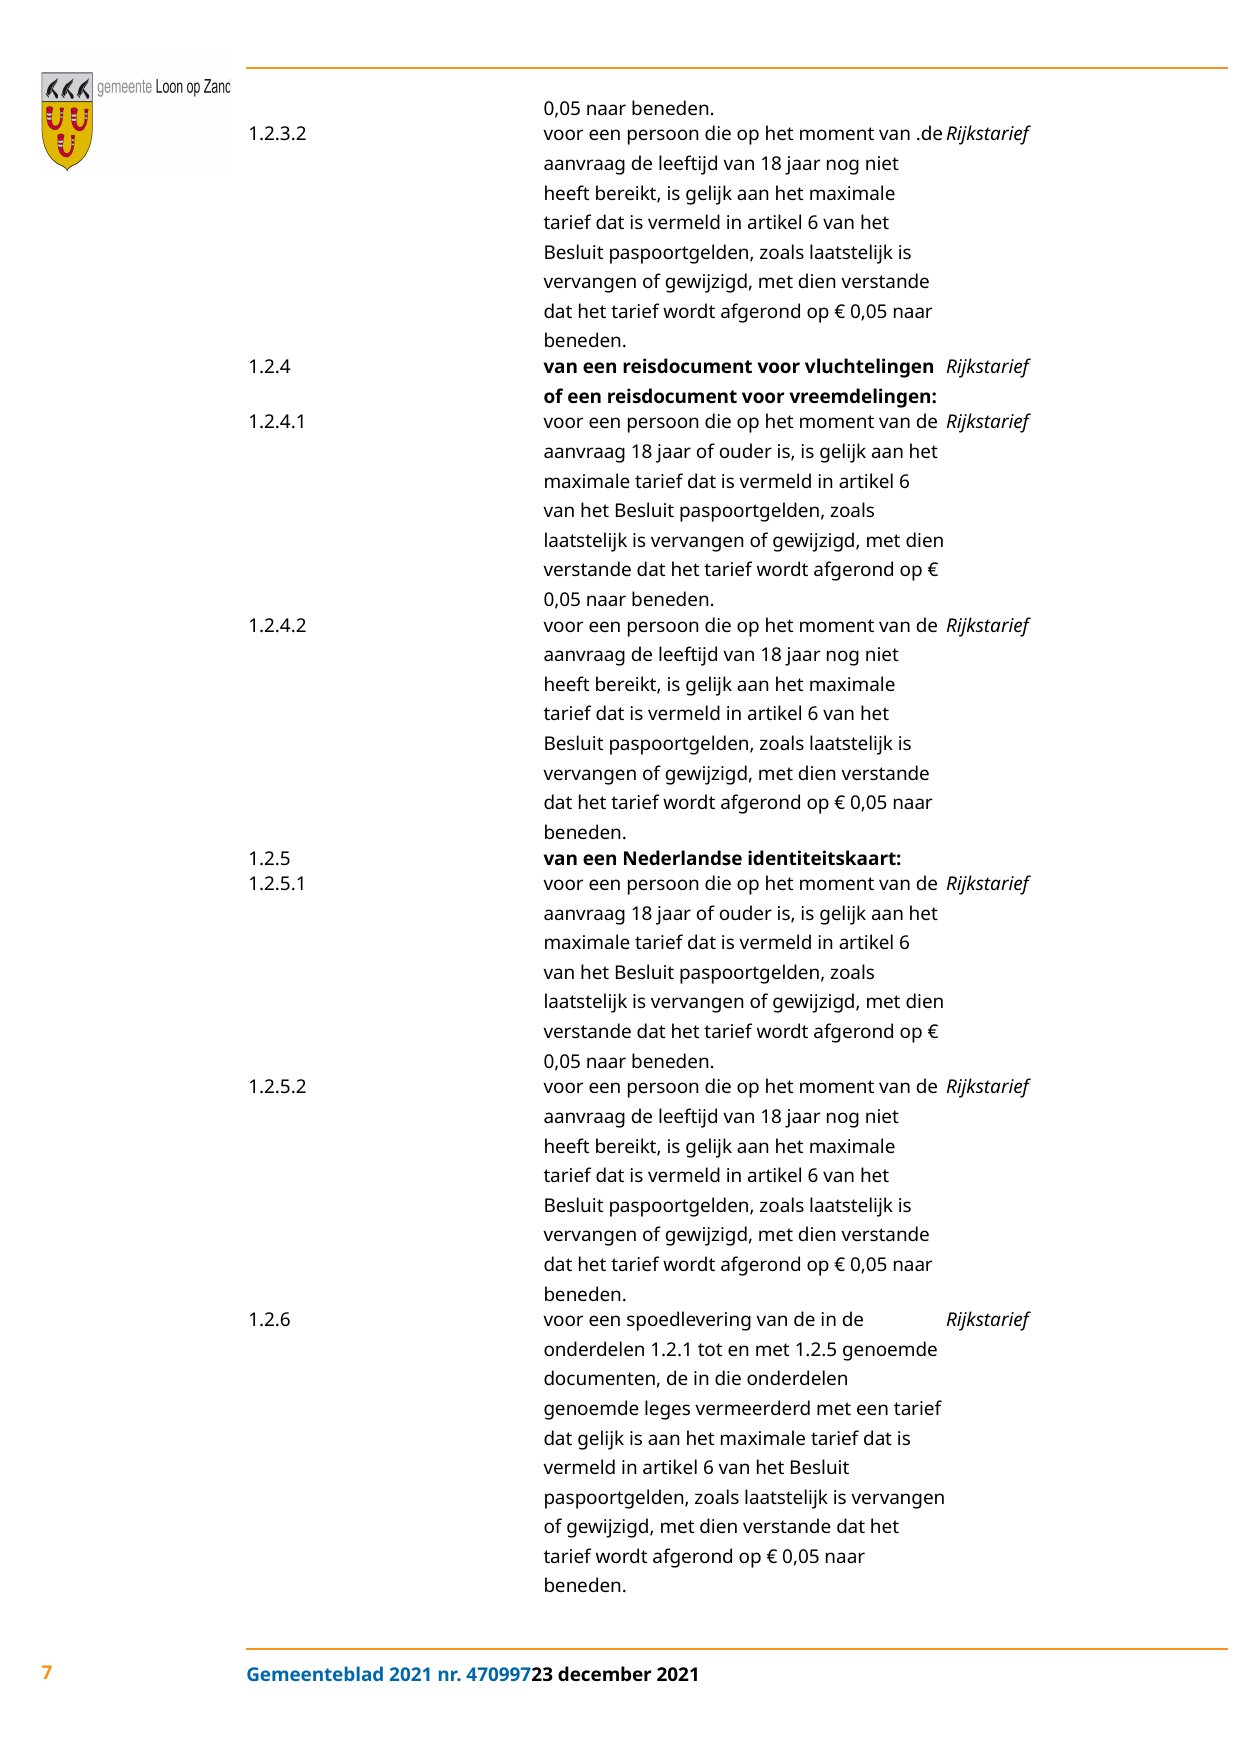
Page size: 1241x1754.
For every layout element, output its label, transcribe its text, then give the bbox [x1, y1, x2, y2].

table_cell [946, 95, 1152, 121]
table_cell voor een spoedlevering van de in de onderdelen 1.2.1 tot en met 1.2.5 genoemde documenten, de in die onderdelen genoemde leges vermeerderd met een tarief dat gelijk is aan het maximale tarief dat is vermeld in artikel 6 van het Besluit paspoortgelden, zoals laatstelijk is vervangen of gewijzigd, met dien verstande dat het tarief wordt afgerond op € 0,05 naar beneden. [543, 1306, 946, 1598]
table_cell voor een persoon die op het moment van de aanvraag 18 jaar of ouder is, is gelijk aan het maximale tarief dat is vermeld in artikel 6 van het Besluit paspoortgelden, zoals laatstelijk is vervangen of gewijzigd, met dien verstande dat het tarief wordt afgerond op € 0,05 naar beneden. [543, 409, 946, 612]
table_cell voor een persoon die op het moment van .de aanvraag de leeftijd van 18 jaar nog niet heeft bereikt, is gelijk aan het maximale tarief dat is vermeld in artikel 6 van het Besluit paspoortgelden, zoals laatstelijk is vervangen of gewijzigd, met dien verstande dat het tarief wordt afgerond op € 0,05 naar beneden. [543, 121, 946, 353]
table_cell [248, 95, 543, 121]
table_cell 1.2.4.2 [248, 612, 543, 845]
table_cell 1.2.3.2 [248, 121, 543, 353]
table_cell 1.2.5.1 [248, 870, 543, 1074]
table_cell 0,05 naar beneden. [543, 95, 946, 121]
table_cell [946, 845, 1152, 870]
table_cell 1.2.6 [248, 1306, 543, 1598]
table_cell Rijkstarief [946, 1074, 1152, 1306]
table_cell 1.2.4.1 [248, 409, 543, 612]
picture [41, 47, 231, 172]
table_cell 1.2.5 [248, 845, 543, 870]
table_cell voor een persoon die op het moment van de aanvraag de leeftijd van 18 jaar nog niet heeft bereikt, is gelijk aan het maximale tarief dat is vermeld in artikel 6 van het Besluit paspoortgelden, zoals laatstelijk is vervangen of gewijzigd, met dien verstande dat het tarief wordt afgerond op € 0,05 naar beneden. [543, 1074, 946, 1306]
table_cell Rijkstarief [946, 121, 1152, 353]
table_cell Rijkstarief [946, 409, 1152, 612]
table_cell van een reisdocument voor vluchtelingen of een reisdocument voor vreemdelingen: [543, 353, 946, 409]
table_cell Rijkstarief [946, 612, 1152, 845]
table_cell 1.2.4 [248, 353, 543, 409]
table_cell 1.2.5.2 [248, 1074, 543, 1306]
table_cell Rijkstarief [946, 1306, 1152, 1598]
table_cell Rijkstarief [946, 870, 1152, 1074]
table_cell Rijkstarief [946, 353, 1152, 409]
table_cell van een Nederlandse identiteitskaart: [543, 845, 946, 870]
table_cell voor een persoon die op het moment van de aanvraag de leeftijd van 18 jaar nog niet heeft bereikt, is gelijk aan het maximale tarief dat is vermeld in artikel 6 van het Besluit paspoortgelden, zoals laatstelijk is vervangen of gewijzigd, met dien verstande dat het tarief wordt afgerond op € 0,05 naar beneden. [543, 612, 946, 845]
table_cell voor een persoon die op het moment van de aanvraag 18 jaar of ouder is, is gelijk aan het maximale tarief dat is vermeld in artikel 6 van het Besluit paspoortgelden, zoals laatstelijk is vervangen of gewijzigd, met dien verstande dat het tarief wordt afgerond op € 0,05 naar beneden. [543, 870, 946, 1074]
